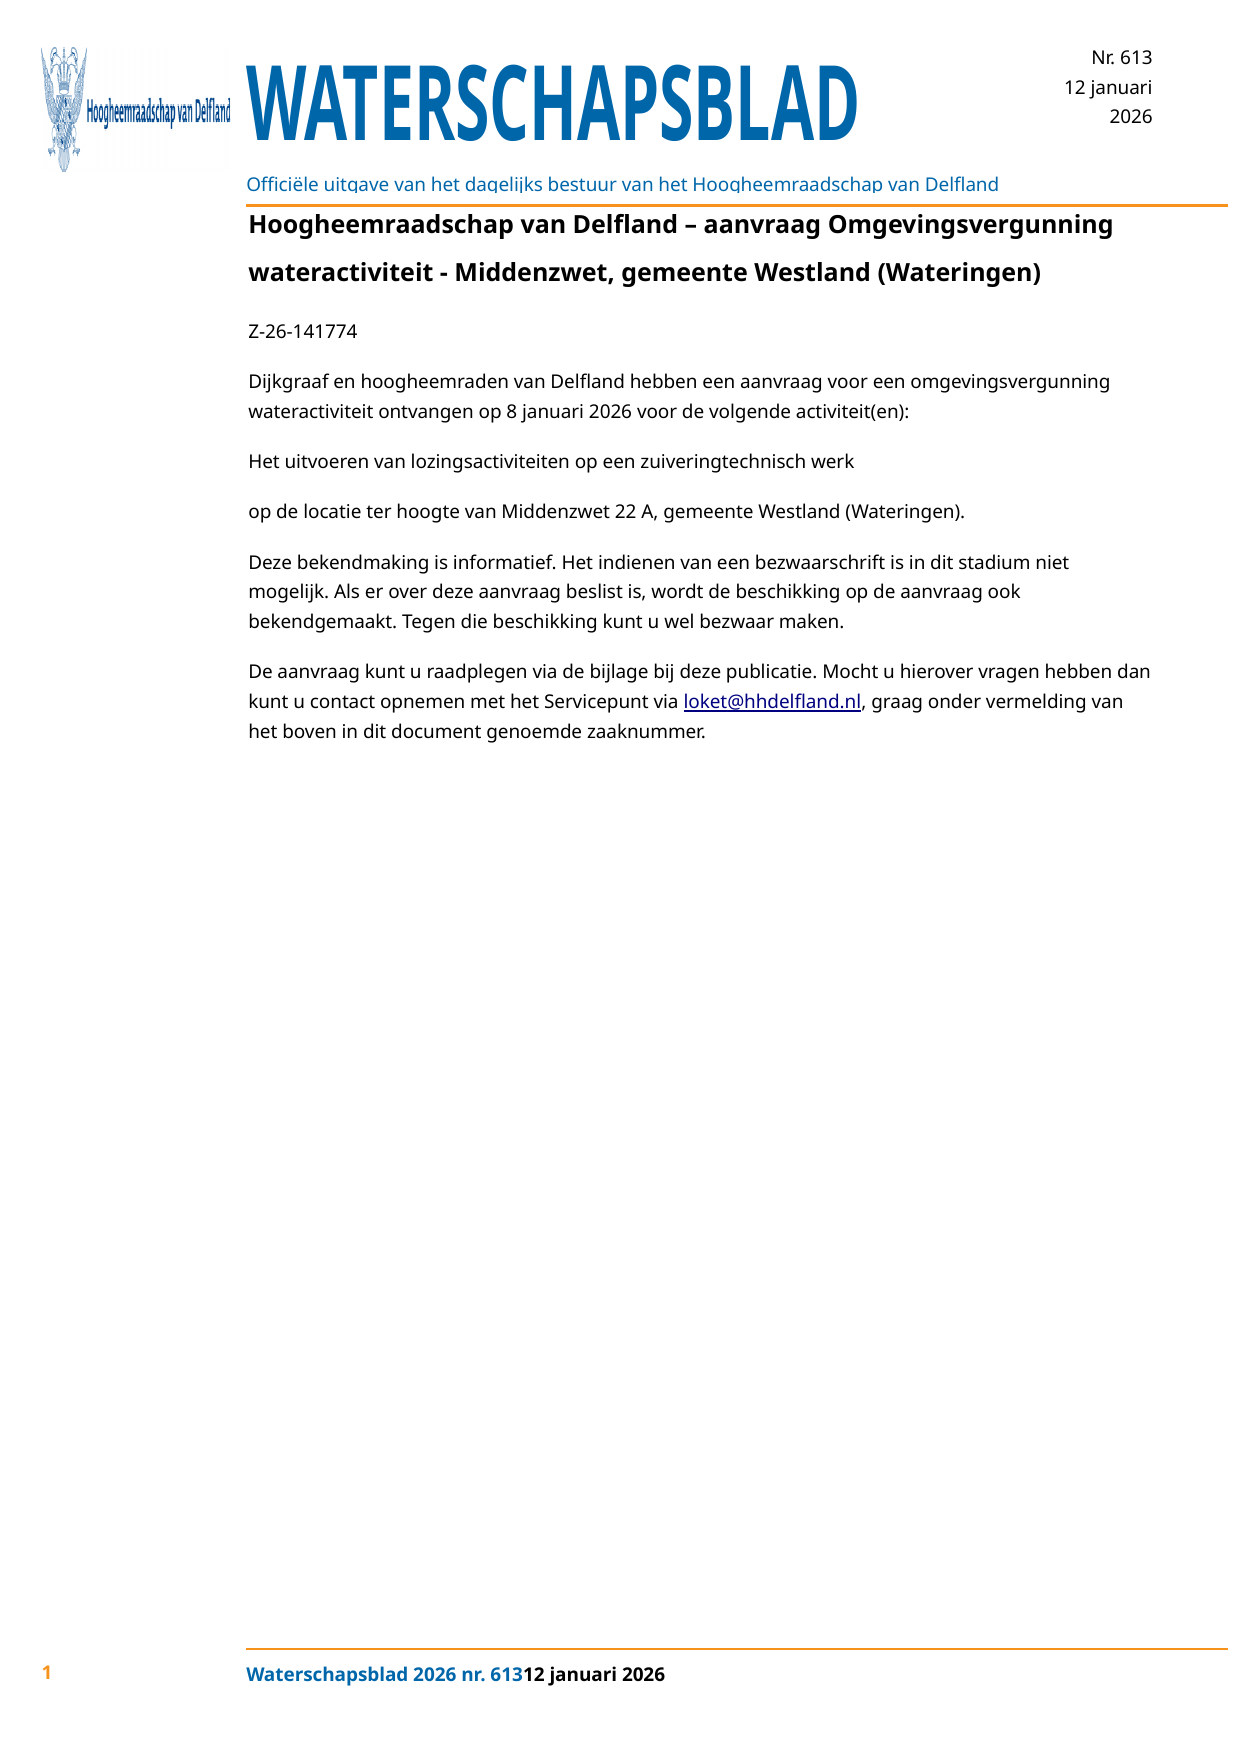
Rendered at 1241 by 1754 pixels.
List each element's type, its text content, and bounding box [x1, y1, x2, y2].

picture [41, 47, 231, 172]
text op de locatie ter hoogte van Middenzwet 22 A, gemeente Westland (Wateringen). [248, 499, 1152, 524]
text Z-26-141774 [248, 318, 1152, 344]
text Deze bekendmaking is informatief. Het indienen van een bezwaarschrift is in dit stadium niet mogelijk. Als er over deze aanvraag beslist is, wordt de beschikking op de aanvraag ook bekendgemaakt. Tegen die beschikking kunt u wel bezwaar maken. [248, 549, 1152, 634]
text Het uitvoeren van lozingsactiviteiten op een zuiveringtechnisch werk [248, 448, 1152, 474]
text De aanvraag kunt u raadplegen via de bijlage bij deze publicatie. Mocht u hierover vragen hebben dan kunt u contact opnemen met het Servicepunt via loket@hhdelfland.nl, graag onder vermelding van het boven in dit document genoemde zaaknummer. [248, 659, 1152, 744]
text Dijkgraaf en hoogheemraden van Delfland hebben een aanvraag voor een omgevingsvergunning wateractiviteit ontvangen op 8 januari 2026 voor de volgende activiteit(en): [248, 368, 1152, 424]
text Hoogheemraadschap van Delfland – aanvraag Omgevingsvergunning wateractiviteit - Middenzwet, gemeente Westland (Wateringen) [248, 207, 1152, 288]
